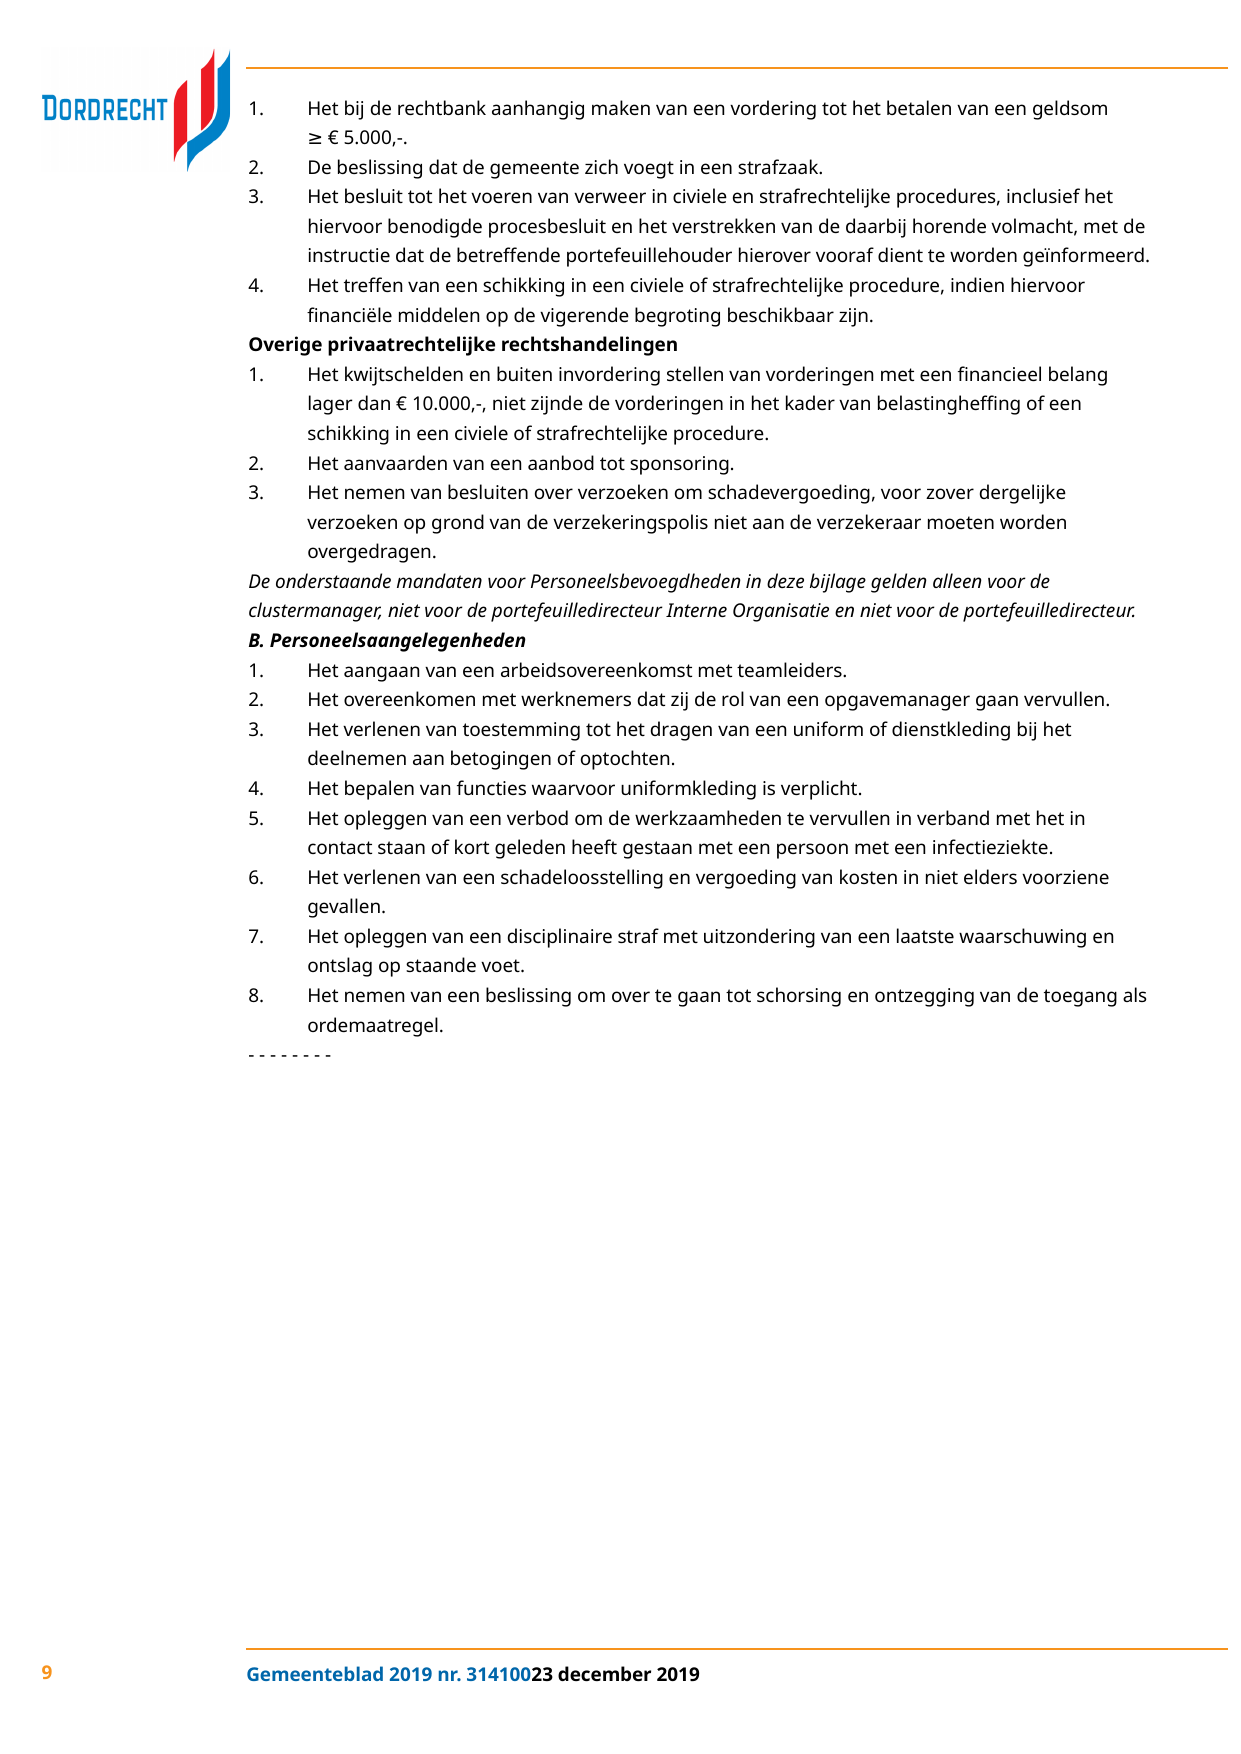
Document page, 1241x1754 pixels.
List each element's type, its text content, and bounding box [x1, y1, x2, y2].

text B. Personeelsaangelegenheden [248, 627, 1152, 653]
list Het aangaan van een arbeidsovereenkomst met teamleiders. [248, 657, 1152, 683]
list Het bepalen van functies waarvoor uniformkleding is verplicht. [248, 775, 1152, 801]
text Overige privaatrechtelijke rechtshandelingen [248, 331, 1152, 357]
list Het aanvaarden van een aanbod tot sponsoring. [248, 450, 1152, 476]
list Het nemen van besluiten over verzoeken om schadevergoeding, voor zover dergelijke verzoeken op grond van de verzekeringspolis niet aan de verzekeraar moeten worden overgedragen. [248, 479, 1152, 564]
list Het opleggen van een disciplinaire straf met uitzondering van een laatste waarschuwing en ontslag op staande voet. [248, 923, 1152, 978]
picture [41, 47, 231, 172]
list Het bij de rechtbank aanhangig maken van een vordering tot het betalen van een geldsom [248, 95, 1152, 121]
list De beslissing dat de gemeente zich voegt in een strafzaak. [248, 154, 1152, 180]
list Het verlenen van toestemming tot het dragen van een uniform of dienstkleding bij het deelnemen aan betogingen of optochten. [248, 716, 1152, 771]
list Het kwijtschelden en buiten invordering stellen van vorderingen met een financieel belang lager dan € 10.000,-, niet zijnde de vorderingen in het kader van belastingheffing of een schikking in een civiele of strafrechtelijke procedure. [248, 361, 1152, 446]
list Het nemen van een beslissing om over te gaan tot schorsing en ontzegging van de toegang als ordemaatregel. [248, 982, 1152, 1038]
list Het treffen van een schikking in een civiele of strafrechtelijke procedure, indien hiervoor financiële middelen op de vigerende begroting beschikbaar zijn. [248, 272, 1152, 328]
list Het verlenen van een schadeloosstelling en vergoeding van kosten in niet elders voorziene gevallen. [248, 864, 1152, 919]
list ≥ € 5.000,-. [248, 124, 1152, 150]
list Het opleggen van een verbod om de werkzaamheden te vervullen in verband met het in contact staan of kort geleden heeft gestaan met een persoon met een infectieziekte. [248, 805, 1152, 860]
list Het besluit tot het voeren van verweer in civiele en strafrechtelijke procedures, inclusief het hiervoor benodigde procesbesluit en het verstrekken van de daarbij horende volmacht, met de instructie dat de betreffende portefeuillehouder hierover vooraf dient te worden geïnformeerd. [248, 183, 1152, 268]
text De onderstaande mandaten voor Personeelsbevoegdheden in deze bijlage gelden alleen voor de clustermanager, niet voor de portefeuilledirecteur Interne Organisatie en niet voor de portefeuilledirecteur. [248, 568, 1152, 623]
list Het overeenkomen met werknemers dat zij de rol van een opgavemanager gaan vervullen. [248, 686, 1152, 712]
text - - - - - - - - [248, 1041, 1152, 1067]
